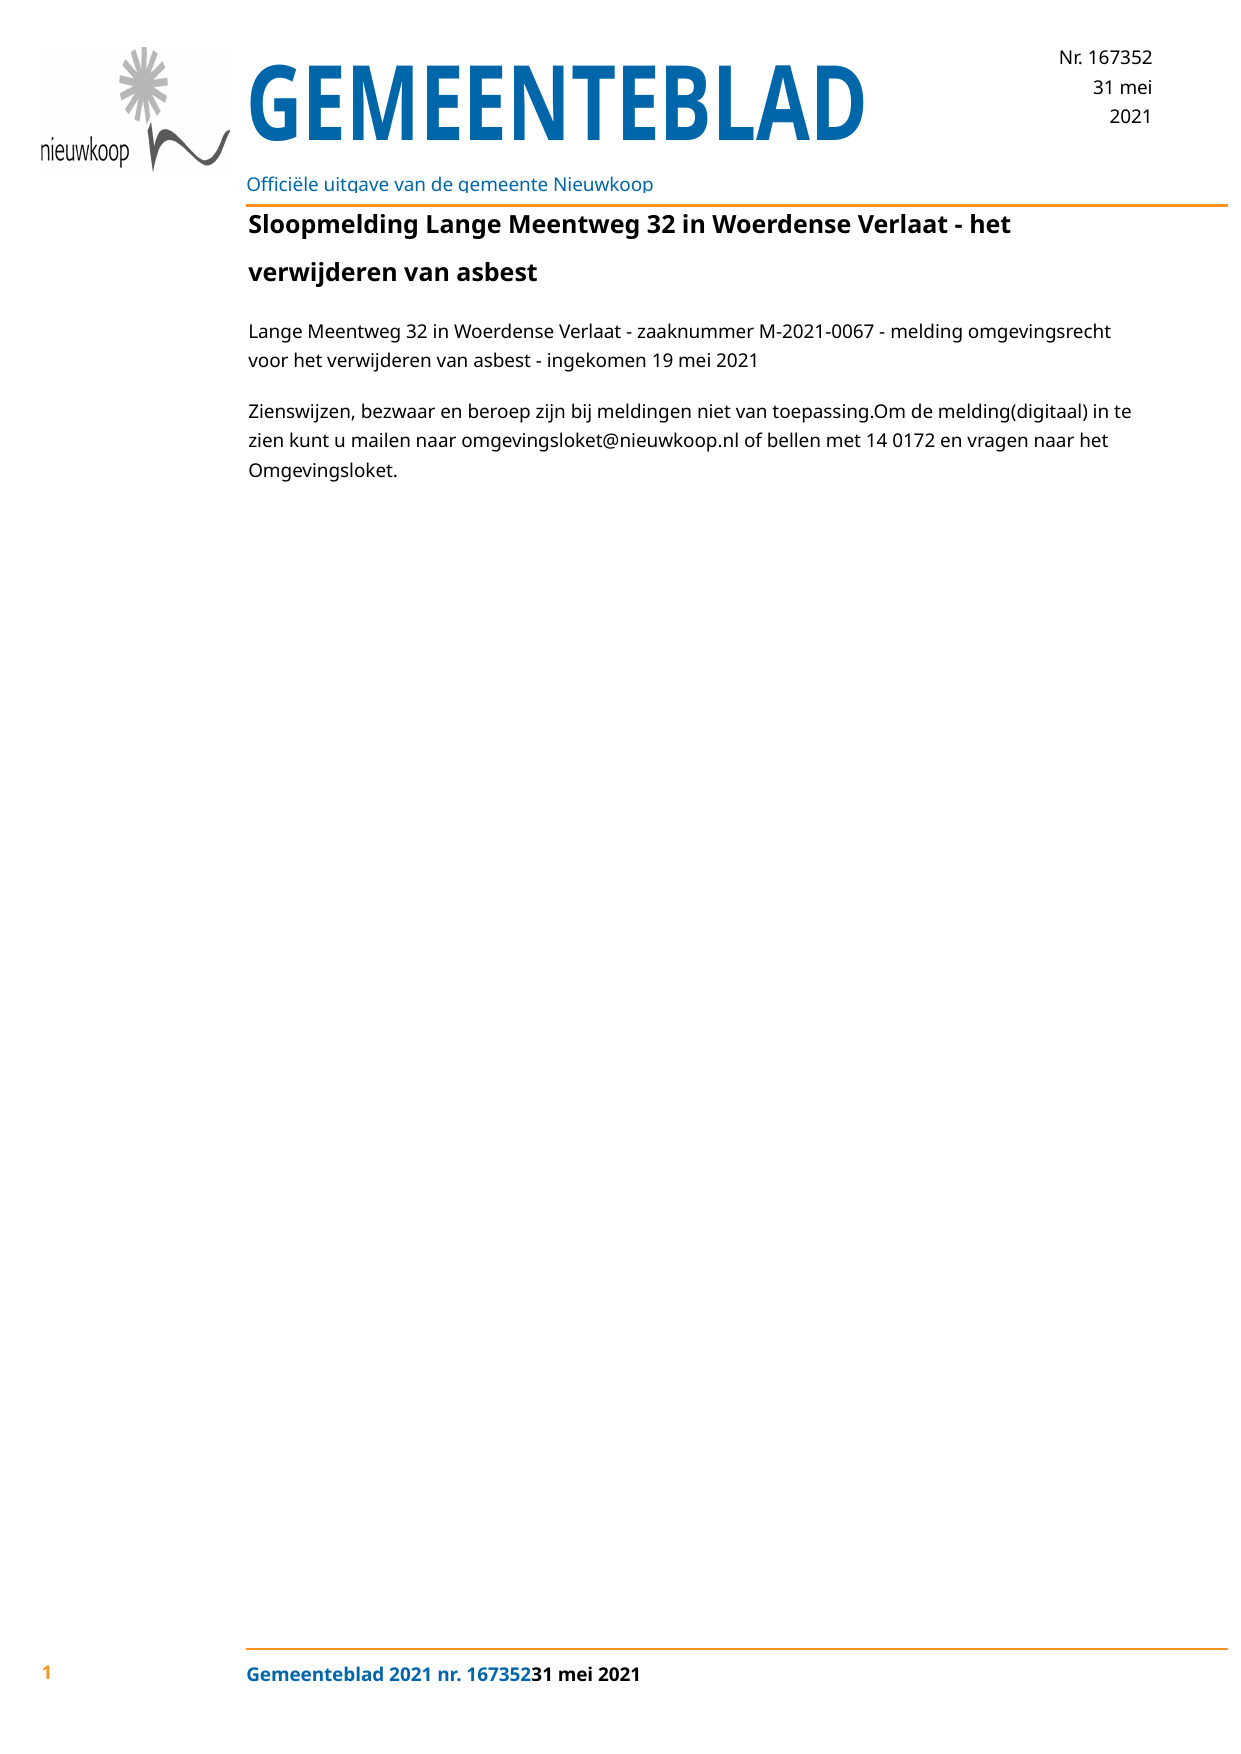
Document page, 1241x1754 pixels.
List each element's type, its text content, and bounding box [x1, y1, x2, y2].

text Zienswijzen, bezwaar en beroep zijn bij meldingen niet van toepassing.Om de melding(digitaal) in te zien kunt u mailen naar omgevingsloket@nieuwkoop.nl of bellen met 14 0172 en vragen naar het Omgevingsloket. [248, 398, 1152, 483]
picture [41, 47, 231, 172]
text Lange Meentweg 32 in Woerdense Verlaat - zaaknummer M-2021-0067 - melding omgevingsrecht voor het verwijderen van asbest - ingekomen 19 mei 2021 [248, 318, 1152, 373]
text Sloopmelding Lange Meentweg 32 in Woerdense Verlaat - het verwijderen van asbest [248, 207, 1152, 288]
